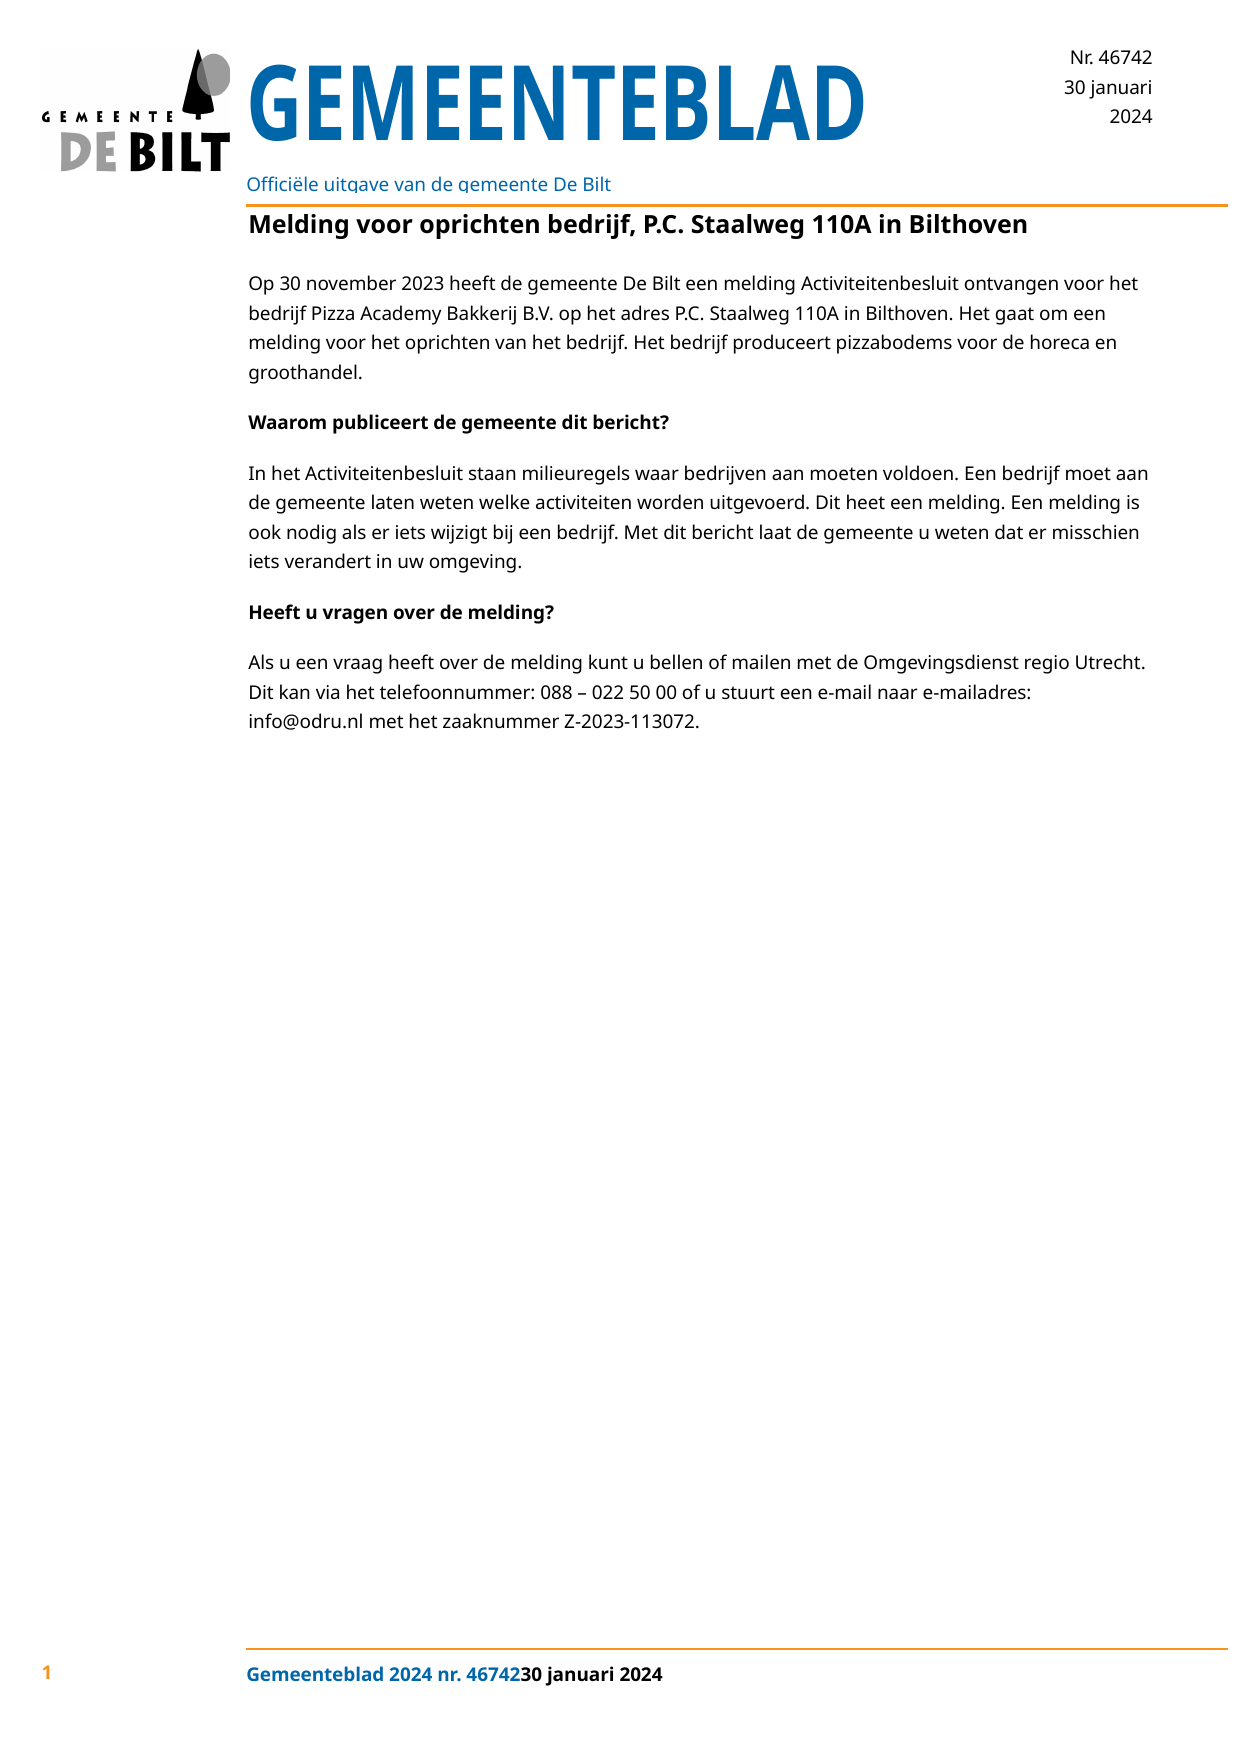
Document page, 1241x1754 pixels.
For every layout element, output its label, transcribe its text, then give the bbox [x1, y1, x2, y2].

picture [41, 47, 231, 172]
text Op 30 november 2023 heeft de gemeente De Bilt een melding Activiteitenbesluit ontvangen voor het bedrijf Pizza Academy Bakkerij B.V. op het adres P.C. Staalweg 110A in Bilthoven. Het gaat om een melding voor het oprichten van het bedrijf. Het bedrijf produceert pizzabodems voor de horeca en groothandel. [248, 270, 1152, 385]
text In het Activiteitenbesluit staan milieuregels waar bedrijven aan moeten voldoen. Een bedrijf moet aan de gemeente laten weten welke activiteiten worden uitgevoerd. Dit heet een melding. Een melding is ook nodig als er iets wijzigt bij een bedrijf. Met dit bericht laat de gemeente u weten dat er misschien iets verandert in uw omgeving. [248, 460, 1152, 574]
text Waarom publiceert de gemeente dit bericht? [248, 409, 1152, 435]
text Heeft u vragen over de melding? [248, 599, 1152, 625]
text Als u een vraag heeft over de melding kunt u bellen of mailen met de Omgevingsdienst regio Utrecht. Dit kan via het telefoonnummer: 088 – 022 50 00 of u stuurt een e-mail naar e-mailadres: info@odru.nl met het zaaknummer Z-2023-113072. [248, 649, 1152, 734]
text Melding voor oprichten bedrijf, P.C. Staalweg 110A in Bilthoven [248, 207, 1152, 241]
